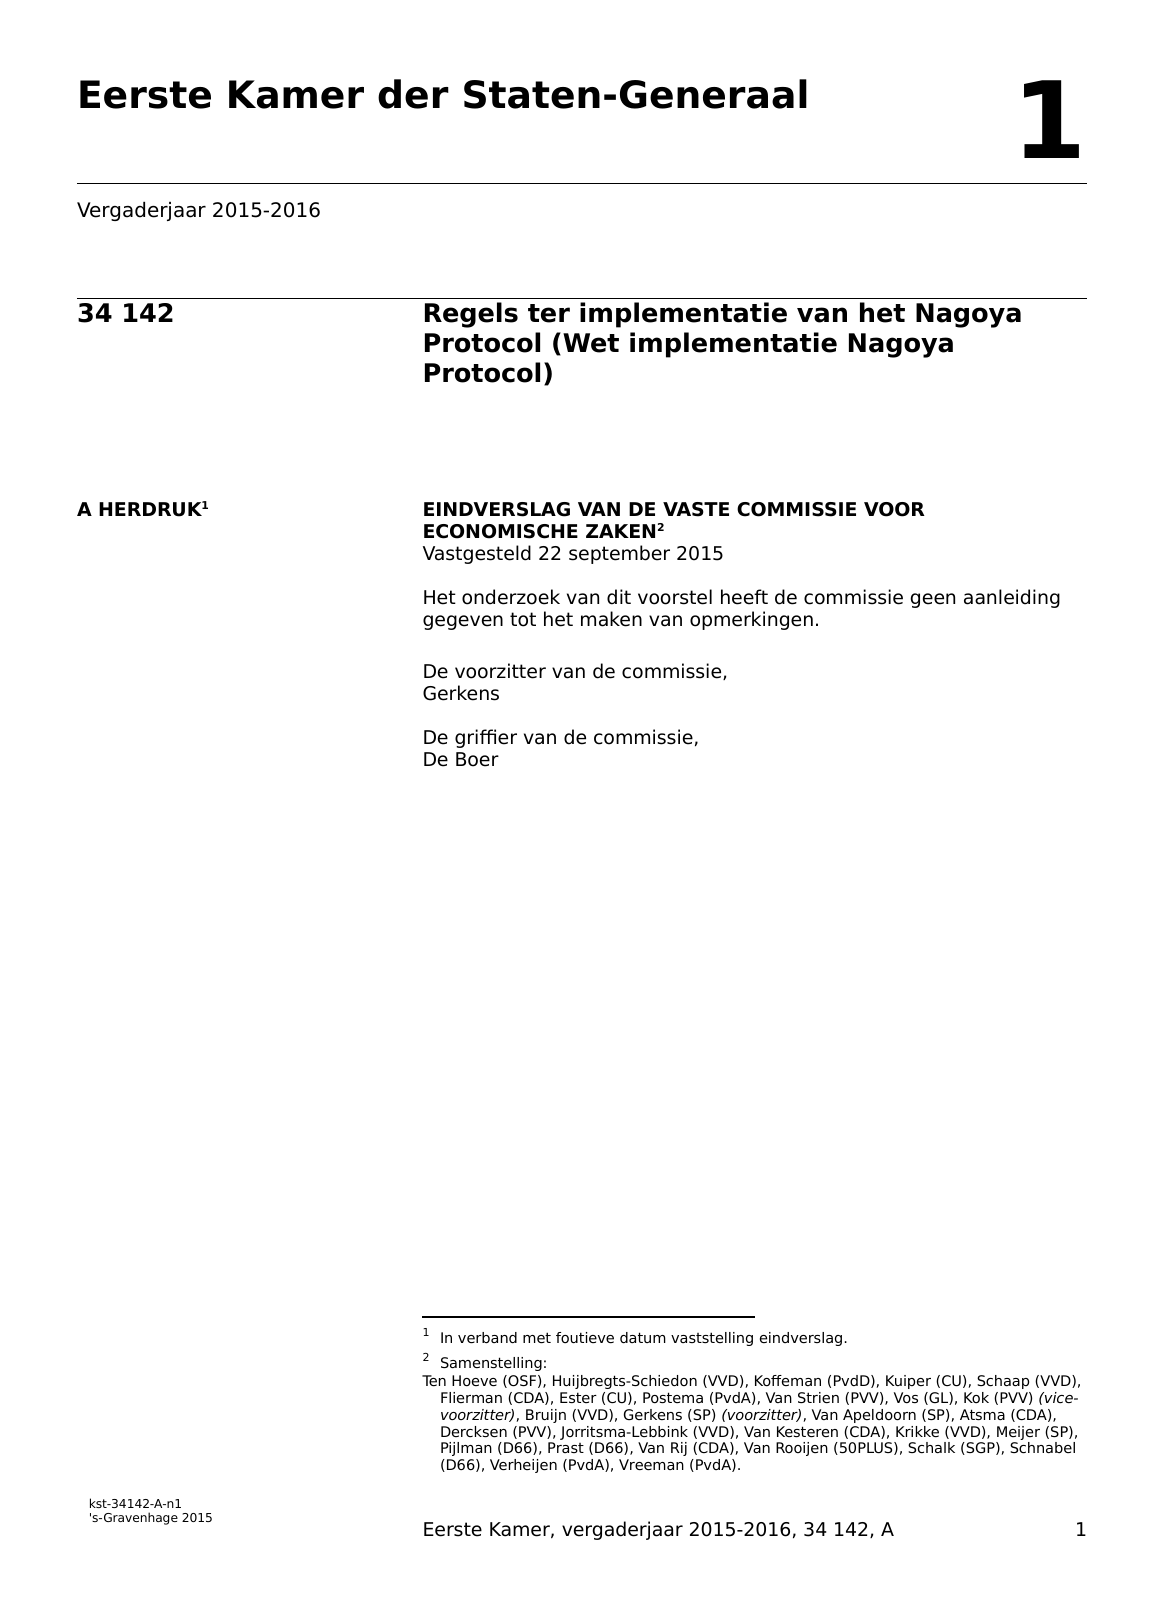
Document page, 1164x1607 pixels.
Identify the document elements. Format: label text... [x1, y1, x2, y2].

text Het onderzoek van dit voorstel heeft de commissie geen aanleiding gegeven tot het maken van opmerkingen. [422, 587, 1087, 631]
text De griffier van de commissie, De Boer [422, 727, 1087, 771]
text In verband met foutieve datum vaststelling eindverslag. [422, 1326, 1087, 1348]
text Samenstelling: [422, 1351, 1087, 1373]
text Vastgesteld 22 september 2015 [422, 543, 1087, 565]
text Ten Hoeve (OSF), Huijbregts-Schiedon (VVD), Koffeman (PvdD), Kuiper (CU), Schaap (VVD), Flierman (CDA), Ester (CU), Postema (PvdA), Van Strien (PVV), Vos (GL), Kok (PVV) (vice-voorzitter), Bruijn (VVD), Gerkens (SP) (voorzitter), Van Apeldoorn (SP), Atsma (CDA), Dercksen (PVV), Jorritsma-Lebbink (VVD), Van Kesteren (CDA), Krikke (VVD), Meijer (SP), Pijlman (D66), Prast (D66), Van Rij (CDA), Van Rooijen (50PLUS), Schalk (SGP), Schnabel (D66), Verheijen (PvdA), Vreeman (PvdA). [422, 1373, 1087, 1474]
table_cell Vergaderjaar 2015-2016 [77, 184, 1087, 298]
text 's-Gravenhage 2015 [88, 1511, 323, 1525]
subtitle 34 142 Regels ter implementatie van het Nagoya Protocol (Wet implementatie Nagoya Protocol) [77, 299, 1087, 388]
text kst-34142-A-n1 [88, 1497, 323, 1511]
table_header Eerste Kamer der Staten-Generaal [77, 59, 886, 183]
subtitle A HERDRUK EINDVERSLAG VAN DE VASTE COMMISSIE VOOR ECONOMISCHE ZAKEN [77, 499, 1087, 543]
text De voorzitter van de commissie, Gerkens [422, 661, 1087, 705]
table_header 1 [886, 59, 1087, 183]
